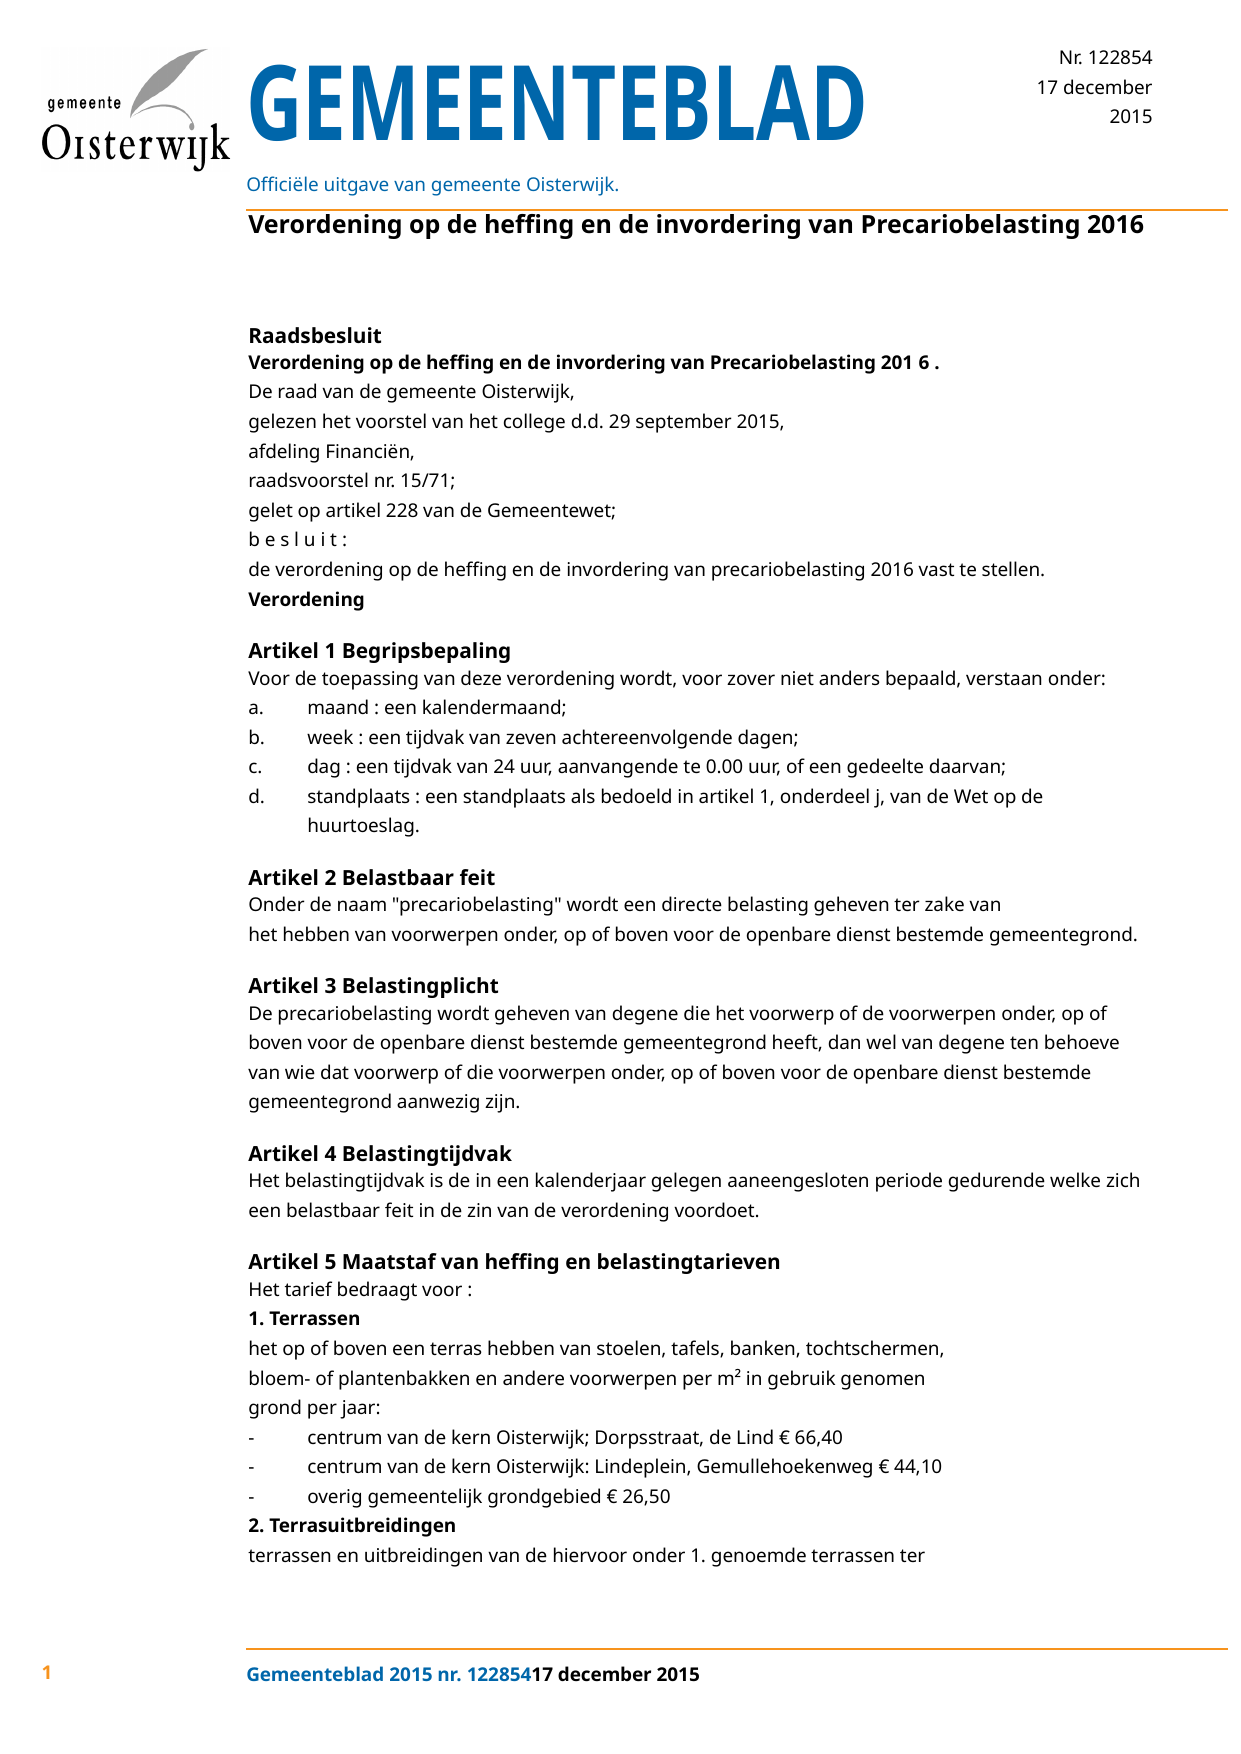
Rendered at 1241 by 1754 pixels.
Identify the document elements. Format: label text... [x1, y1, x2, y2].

list centrum van de kern Oisterwijk: Lindeplein, Gemullehoekenweg € 44,10 [248, 1453, 1152, 1479]
list overig gemeentelijk grondgebied € 26,50 [248, 1483, 1152, 1509]
text de verordening op de heffing en de invordering van precariobelasting 2016 vast te stellen. [248, 556, 1152, 582]
text Voor de toepassing van deze verordening wordt, voor zover niet anders bepaald, verstaan onder: [248, 665, 1152, 690]
list dag : een tijdvak van 24 uur, aanvangende te 0.00 uur, of een gedeelte daarvan; [248, 753, 1152, 779]
text Verordening op de heffing en de invordering van Precariobelasting 2016 [248, 211, 1152, 241]
list maand : een kalendermaand; [248, 694, 1152, 720]
text Verordening op de heffing en de invordering van Precariobelasting 201 6 . [248, 349, 1152, 375]
text het hebben van voorwerpen onder, op of boven voor de openbare dienst bestemde gemeentegrond. [248, 921, 1152, 947]
text Artikel 4 Belastingtijdvak [248, 1139, 1152, 1167]
text b e s l u i t : [248, 527, 1152, 552]
text 1. Terrassen [248, 1306, 1152, 1331]
text bloem- of plantenbakken en andere voorwerpen per m² in gebruik genomen [248, 1365, 1152, 1390]
text Artikel 1 Begripsbepaling [248, 636, 1152, 665]
list standplaats : een standplaats als bedoeld in artikel 1, onderdeel j, van de Wet op de huurtoeslag. [248, 783, 1152, 838]
text grond per jaar: [248, 1394, 1152, 1420]
text gelet op artikel 228 van de Gemeentewet; [248, 497, 1152, 523]
text Artikel 3 Belastingplicht [248, 971, 1152, 1000]
text terrassen en uitbreidingen van de hiervoor onder 1. genoemde terrassen ter [248, 1542, 1152, 1568]
text Verordening [248, 586, 1152, 612]
text Het tarief bedraagt voor : [248, 1276, 1152, 1302]
text Artikel 5 Maatstaf van heffing en belastingtarieven [248, 1247, 1152, 1276]
text gelezen het voorstel van het college d.d. 29 september 2015, [248, 408, 1152, 434]
picture [41, 47, 231, 172]
text Onder de naam "precariobelasting" wordt een directe belasting geheven ter zake van [248, 891, 1152, 917]
text Artikel 2 Belastbaar feit [248, 863, 1152, 891]
text 2. Terrasuitbreidingen [248, 1513, 1152, 1538]
text De precariobelasting wordt geheven van degene die het voorwerp of de voorwerpen onder, op of boven voor de openbare dienst bestemde gemeentegrond heeft, dan wel van degene ten behoeve van wie dat voorwerp of die voorwerpen onder, op of boven voor de openbare dienst bestemde gemeentegrond aanwezig zijn. [248, 1000, 1152, 1114]
text Het belastingtijdvak is de in een kalenderjaar gelegen aaneengesloten periode gedurende welke zich een belastbaar feit in de zin van de verordening voordoet. [248, 1167, 1152, 1223]
text Raadsbesluit [248, 321, 1152, 349]
list week : een tijdvak van zeven achtereenvolgende dagen; [248, 724, 1152, 749]
text raadsvoorstel nr. 15/71; [248, 467, 1152, 493]
text De raad van de gemeente Oisterwijk, [248, 379, 1152, 404]
text het op of boven een terras hebben van stoelen, tafels, banken, tochtschermen, [248, 1335, 1152, 1361]
text afdeling Financiën, [248, 438, 1152, 464]
list centrum van de kern Oisterwijk; Dorpsstraat, de Lind € 66,40 [248, 1424, 1152, 1449]
